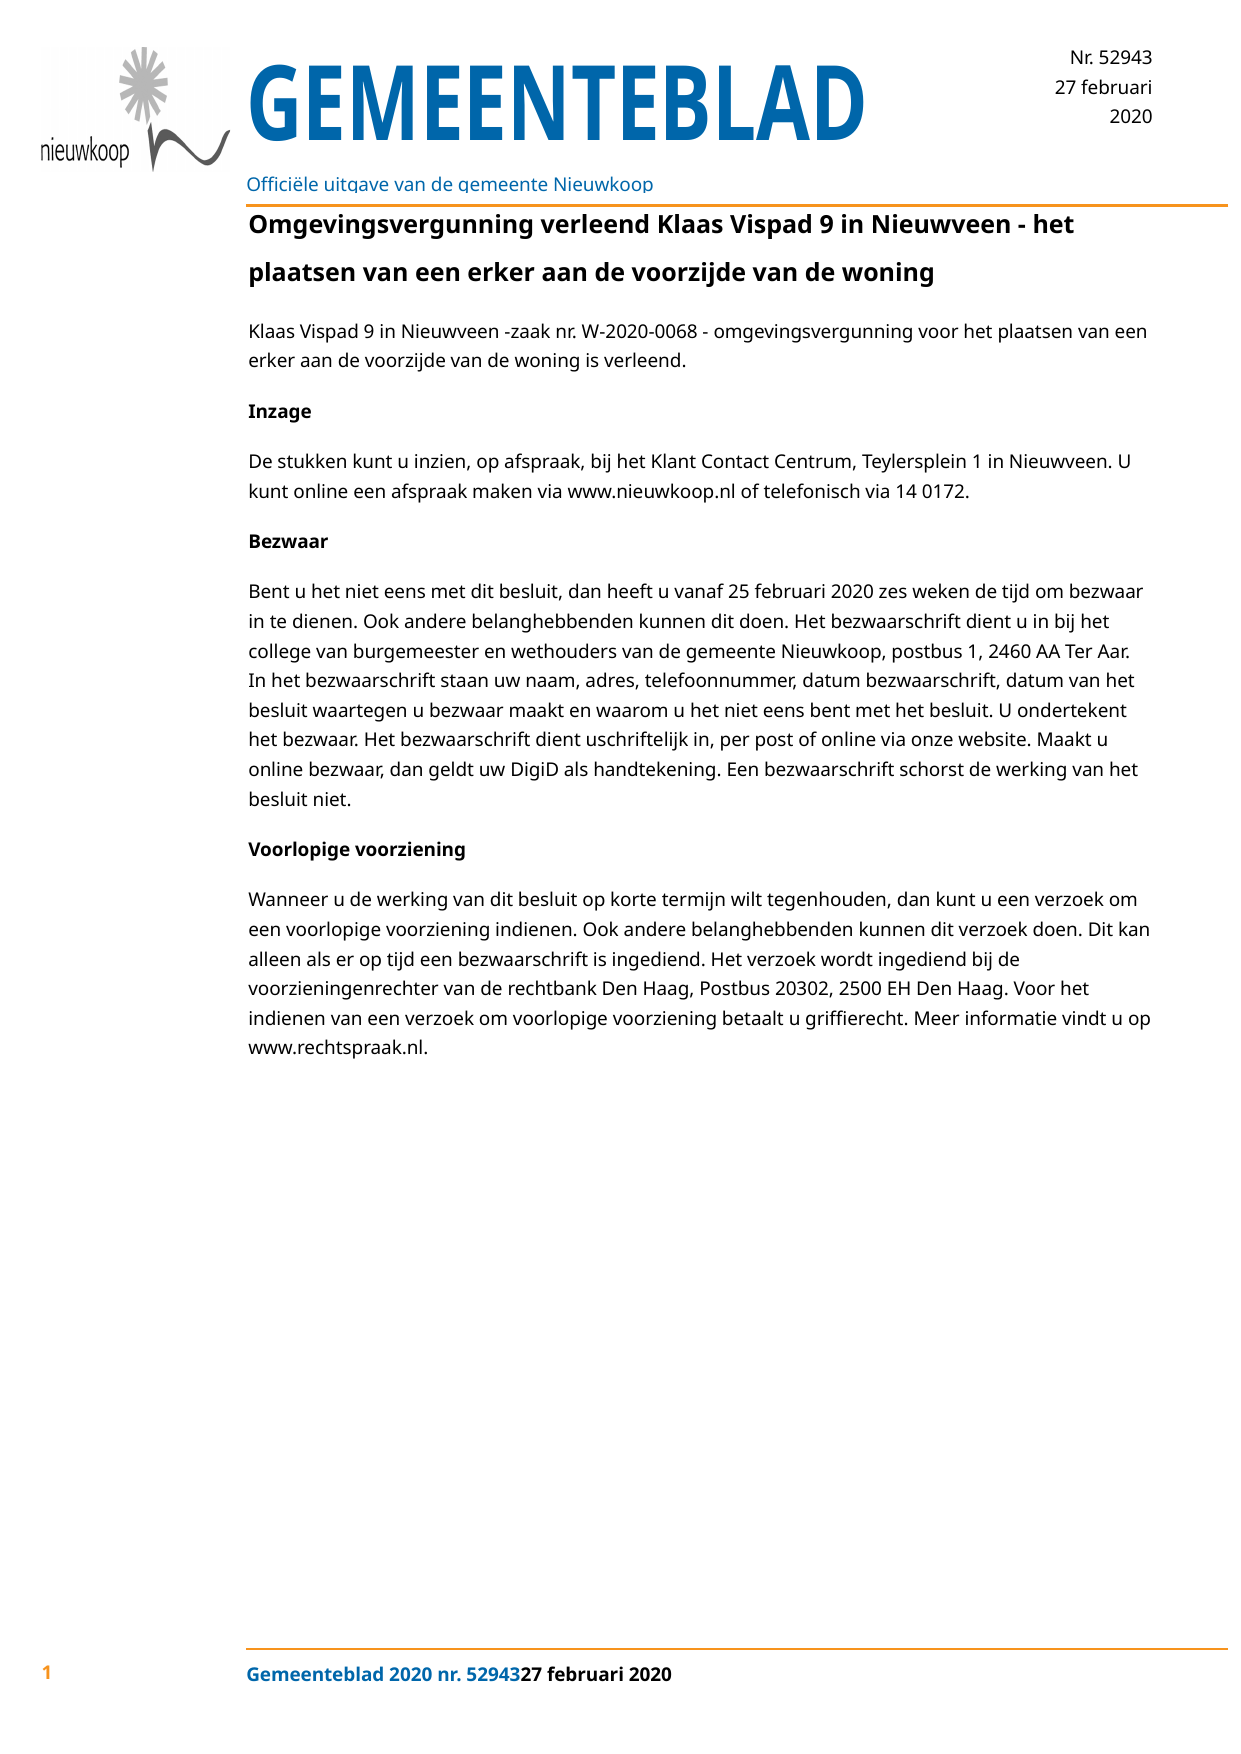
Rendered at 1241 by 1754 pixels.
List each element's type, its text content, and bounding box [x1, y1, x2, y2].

text Voorlopige voorziening [248, 836, 1152, 862]
text De stukken kunt u inzien, op afspraak, bij het Klant Contact Centrum, Teylersplein 1 in Nieuwveen. U kunt online een afspraak maken via www.nieuwkoop.nl of telefonisch via 14 0172. [248, 448, 1152, 504]
text Klaas Vispad 9 in Nieuwveen -zaak nr. W-2020-0068 - omgevingsvergunning voor het plaatsen van een erker aan de voorzijde van de woning is verleend. [248, 318, 1152, 373]
picture [41, 47, 231, 172]
text Bent u het niet eens met dit besluit, dan heeft u vanaf 25 februari 2020 zes weken de tijd om bezwaar in te dienen. Ook andere belanghebbenden kunnen dit doen. Het bezwaarschrift dient u in bij het college van burgemeester en wethouders van de gemeente Nieuwkoop, postbus 1, 2460 AA Ter Aar. In het bezwaarschrift staan uw naam, adres, telefoonnummer, datum bezwaarschrift, datum van het besluit waartegen u bezwaar maakt en waarom u het niet eens bent met het besluit. U ondertekent het bezwaar. Het bezwaarschrift dient uschriftelijk in, per post of online via onze website. Maakt u online bezwaar, dan geldt uw DigiD als handtekening. Een bezwaarschrift schorst de werking van het besluit niet. [248, 579, 1152, 812]
text Bezwaar [248, 528, 1152, 554]
text Wanneer u de werking van dit besluit op korte termijn wilt tegenhouden, dan kunt u een verzoek om een voorlopige voorziening indienen. Ook andere belanghebbenden kunnen dit verzoek doen. Dit kan alleen als er op tijd een bezwaarschrift is ingediend. Het verzoek wordt ingediend bij de voorzieningenrechter van de rechtbank Den Haag, Postbus 20302, 2500 EH Den Haag. Voor het indienen van een verzoek om voorlopige voorziening betaalt u griffierecht. Meer informatie vindt u op www.rechtspraak.nl. [248, 887, 1152, 1060]
text Omgevingsvergunning verleend Klaas Vispad 9 in Nieuwveen - het plaatsen van een erker aan de voorzijde van de woning [248, 207, 1152, 288]
text Inzage [248, 398, 1152, 424]
